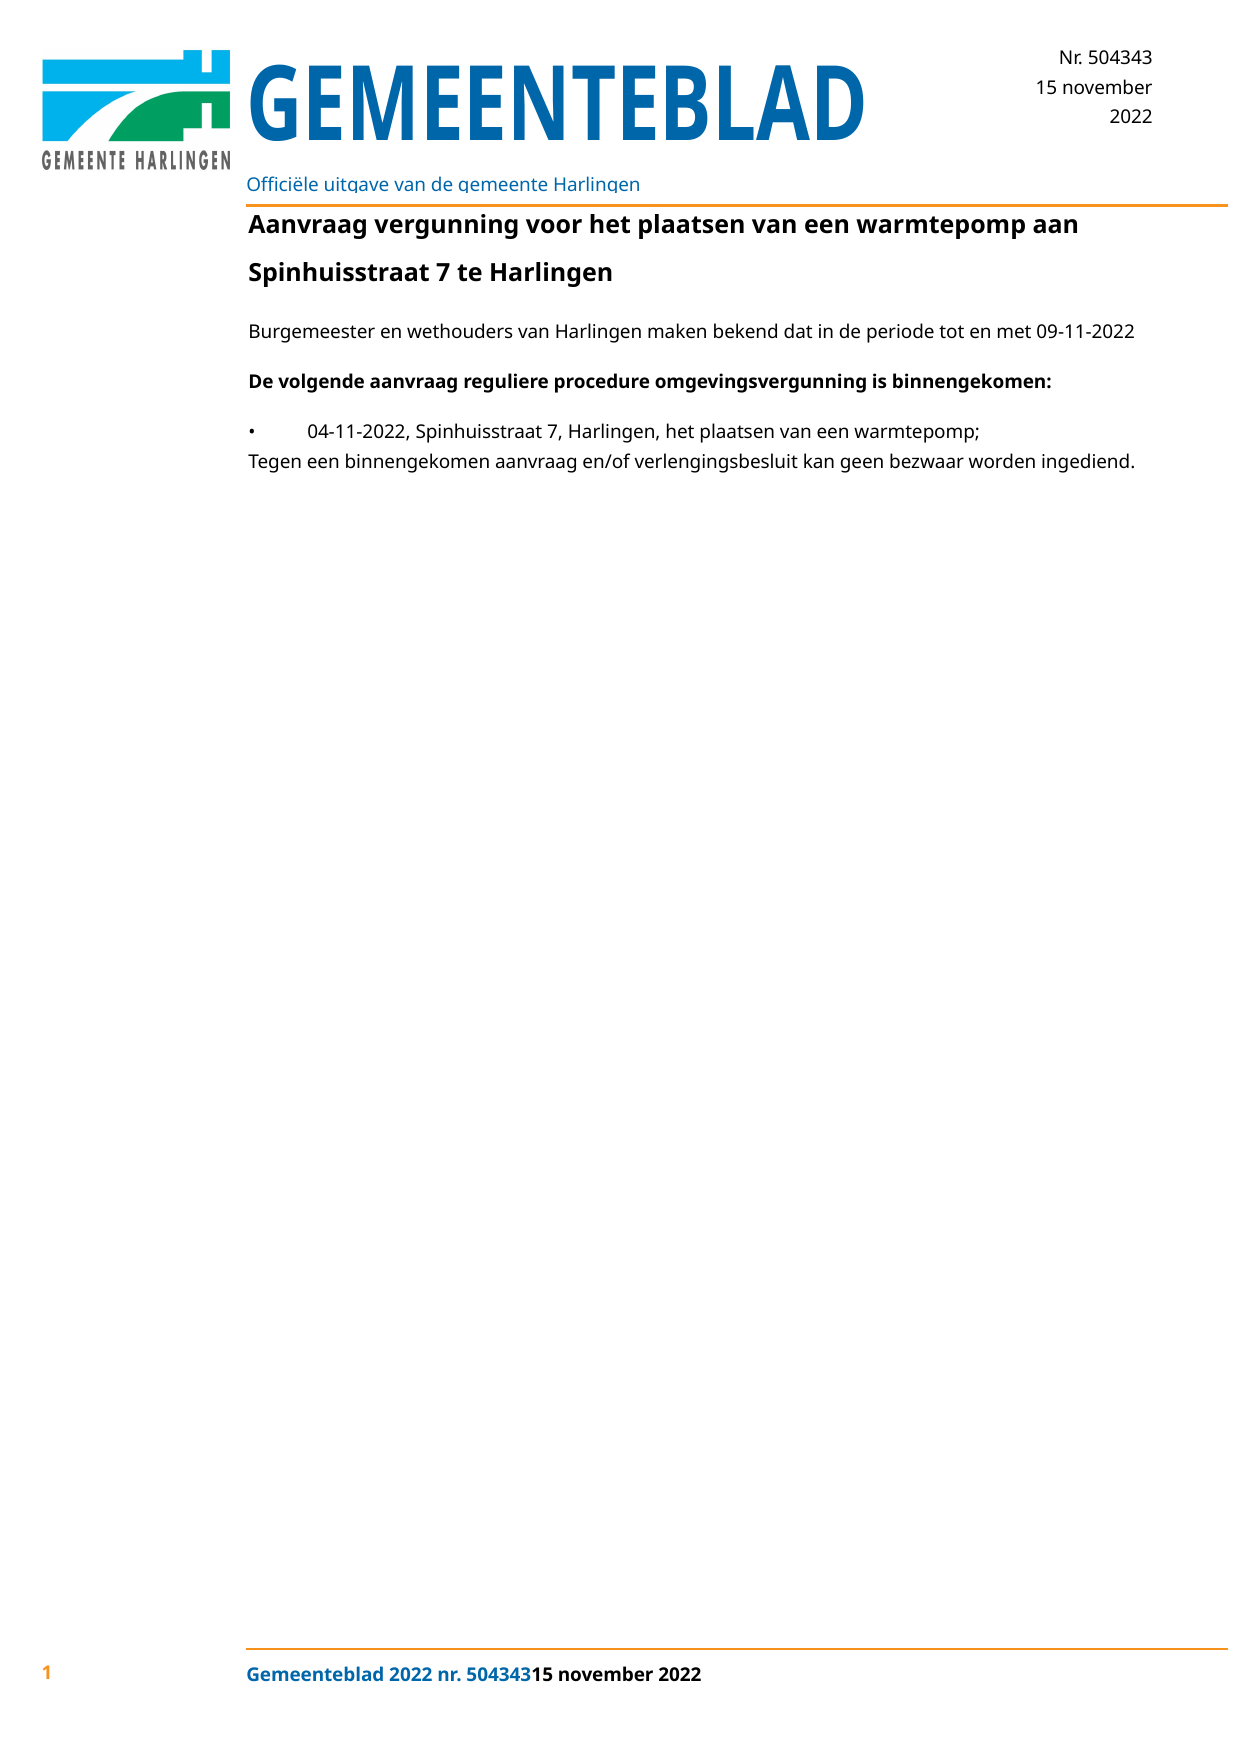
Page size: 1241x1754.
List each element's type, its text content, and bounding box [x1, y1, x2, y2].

picture [41, 47, 231, 172]
text Tegen een binnengekomen aanvraag en/of verlengingsbesluit kan geen bezwaar worden ingediend. [248, 448, 1152, 474]
text Aanvraag vergunning voor het plaatsen van een warmtepomp aan Spinhuisstraat 7 te Harlingen [248, 207, 1152, 288]
text Burgemeester en wethouders van Harlingen maken bekend dat in de periode tot en met 09-11-2022 [248, 318, 1152, 344]
list 04-11-2022, Spinhuisstraat 7, Harlingen, het plaatsen van een warmtepomp; [248, 419, 1152, 444]
text De volgende aanvraag reguliere procedure omgevingsvergunning is binnengekomen: [248, 368, 1152, 394]
